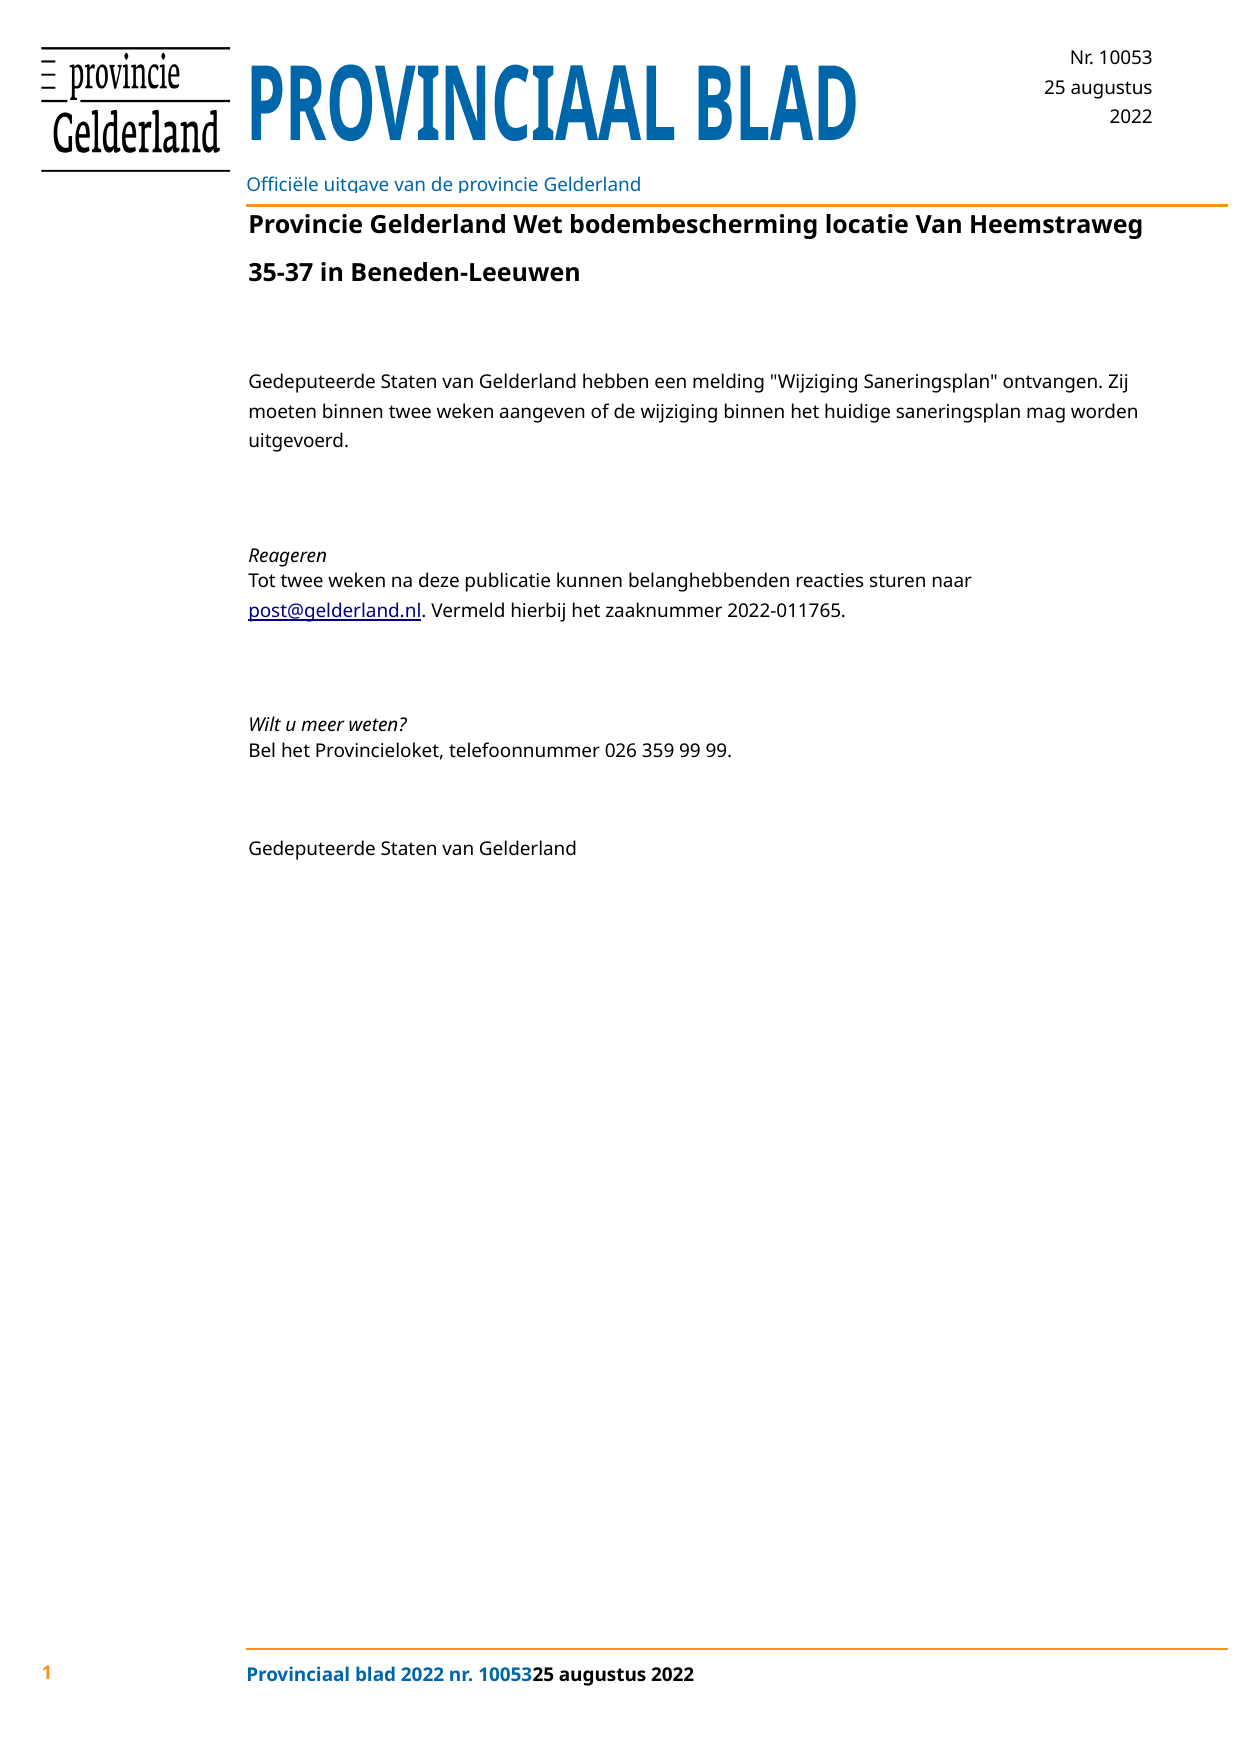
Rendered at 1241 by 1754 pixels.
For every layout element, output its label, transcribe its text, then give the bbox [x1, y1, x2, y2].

text Provincie Gelderland Wet bodembescherming locatie Van Heemstraweg 35-37 in Beneden-Leeuwen [248, 207, 1152, 288]
text Reageren [248, 542, 1152, 568]
text Bel het Provincieloket, telefoonnummer 026 359 99 99. [248, 737, 1152, 763]
text Wilt u meer weten? [248, 712, 1152, 737]
picture [41, 47, 231, 172]
text Tot twee weken na deze publicatie kunnen belanghebbenden reacties sturen naar post@gelderland.nl. Vermeld hierbij het zaaknummer 2022-011765. [248, 568, 1152, 623]
text Gedeputeerde Staten van Gelderland [248, 836, 1152, 861]
text Gedeputeerde Staten van Gelderland hebben een melding "Wijziging Saneringsplan" ontvangen. Zij moeten binnen twee weken aangeven of de wijziging binnen het huidige saneringsplan mag worden uitgevoerd. [248, 368, 1152, 453]
